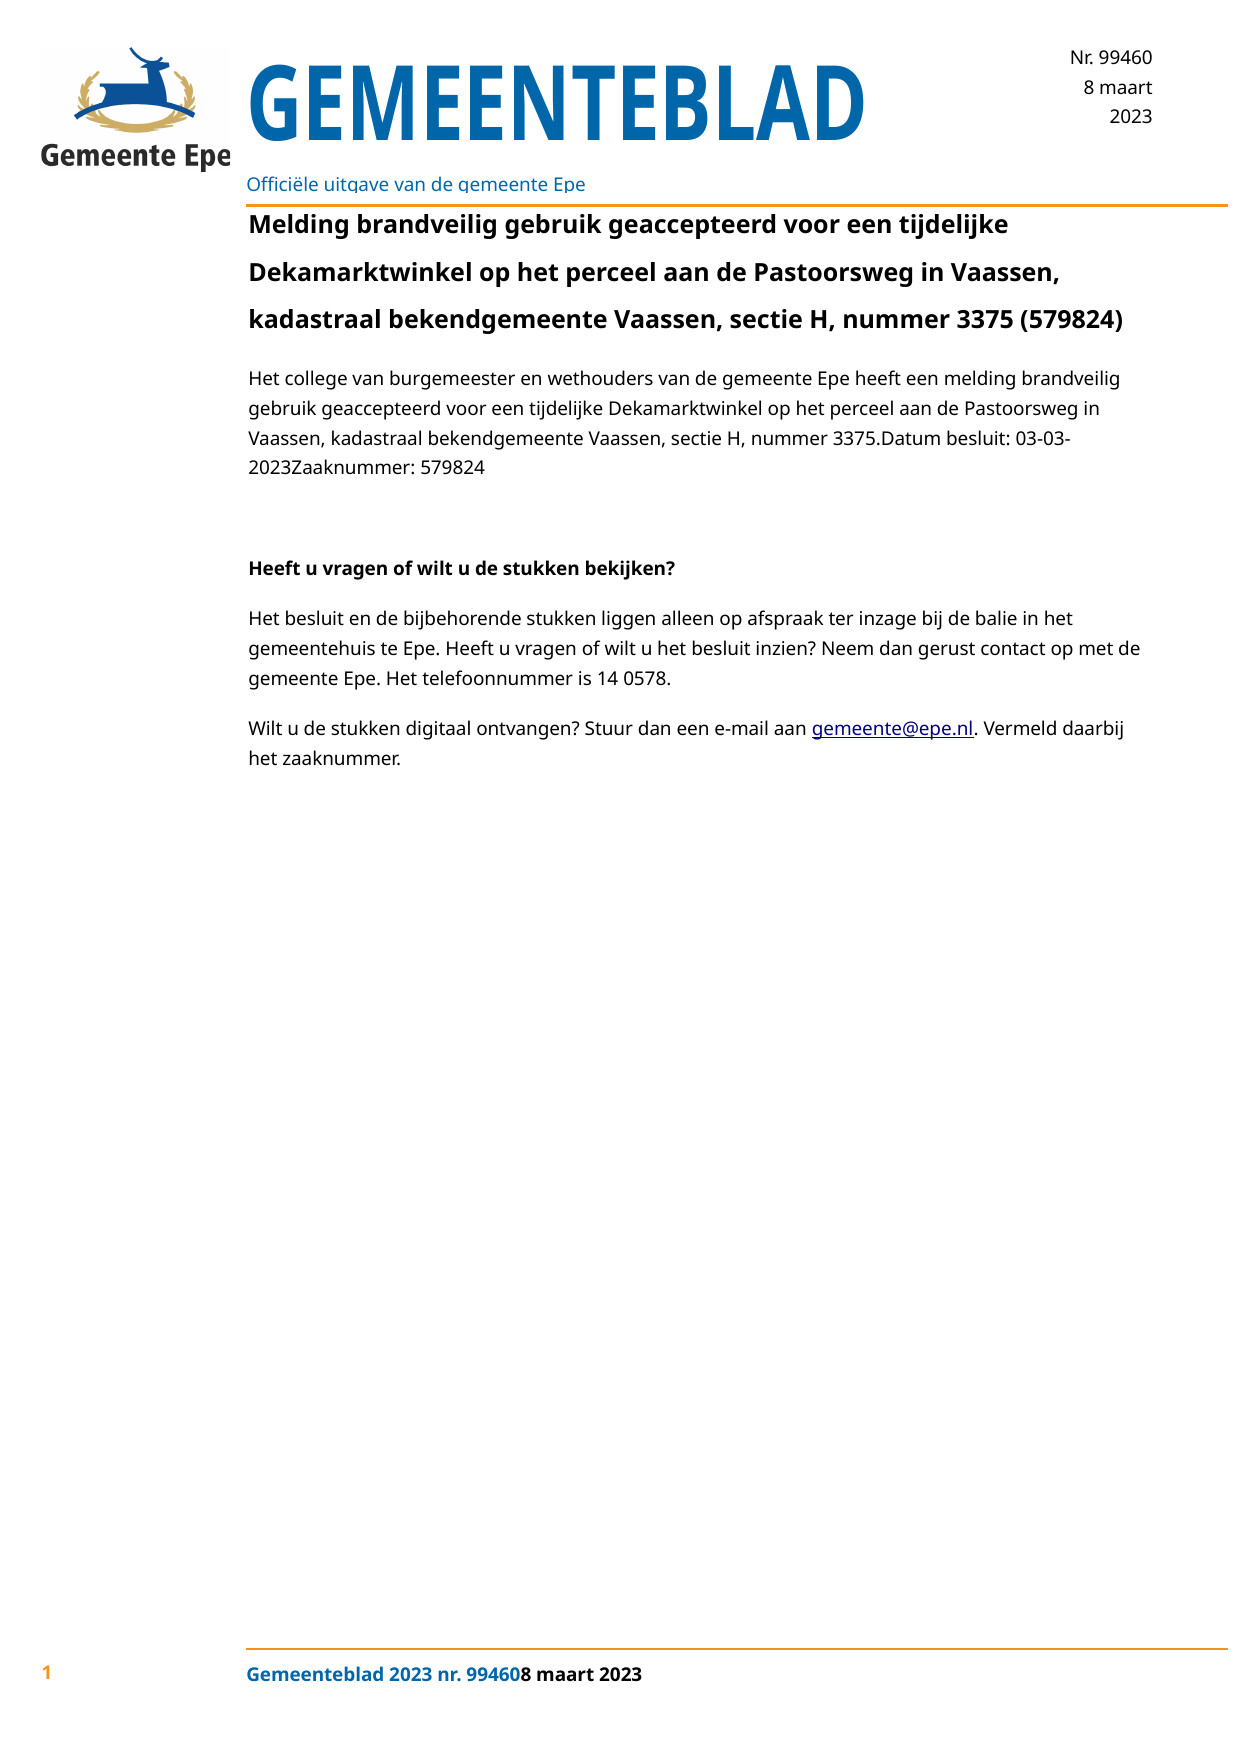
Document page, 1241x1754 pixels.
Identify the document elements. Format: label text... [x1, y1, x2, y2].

text Heeft u vragen of wilt u de stukken bekijken? [248, 555, 1152, 581]
picture [41, 47, 231, 172]
text Het besluit en de bijbehorende stukken liggen alleen op afspraak ter inzage bij de balie in het gemeentehuis te Epe. Heeft u vragen of wilt u het besluit inzien? Neem dan gerust contact op met de gemeente Epe. Het telefoonnummer is 14 0578. [248, 606, 1152, 690]
text Melding brandveilig gebruik geaccepteerd voor een tijdelijke Dekamarktwinkel op het perceel aan de Pastoorsweg in Vaassen, kadastraal bekendgemeente Vaassen, sectie H, nummer 3375 (579824) [248, 207, 1152, 336]
text Het college van burgemeester en wethouders van de gemeente Epe heeft een melding brandveilig gebruik geaccepteerd voor een tijdelijke Dekamarktwinkel op het perceel aan de Pastoorsweg in Vaassen, kadastraal bekendgemeente Vaassen, sectie H, nummer 3375.Datum besluit: 03-03-2023Zaaknummer: 579824 [248, 366, 1152, 480]
text Wilt u de stukken digitaal ontvangen? Stuur dan een e-mail aan gemeente@epe.nl. Vermeld daarbij het zaaknummer. [248, 715, 1152, 770]
